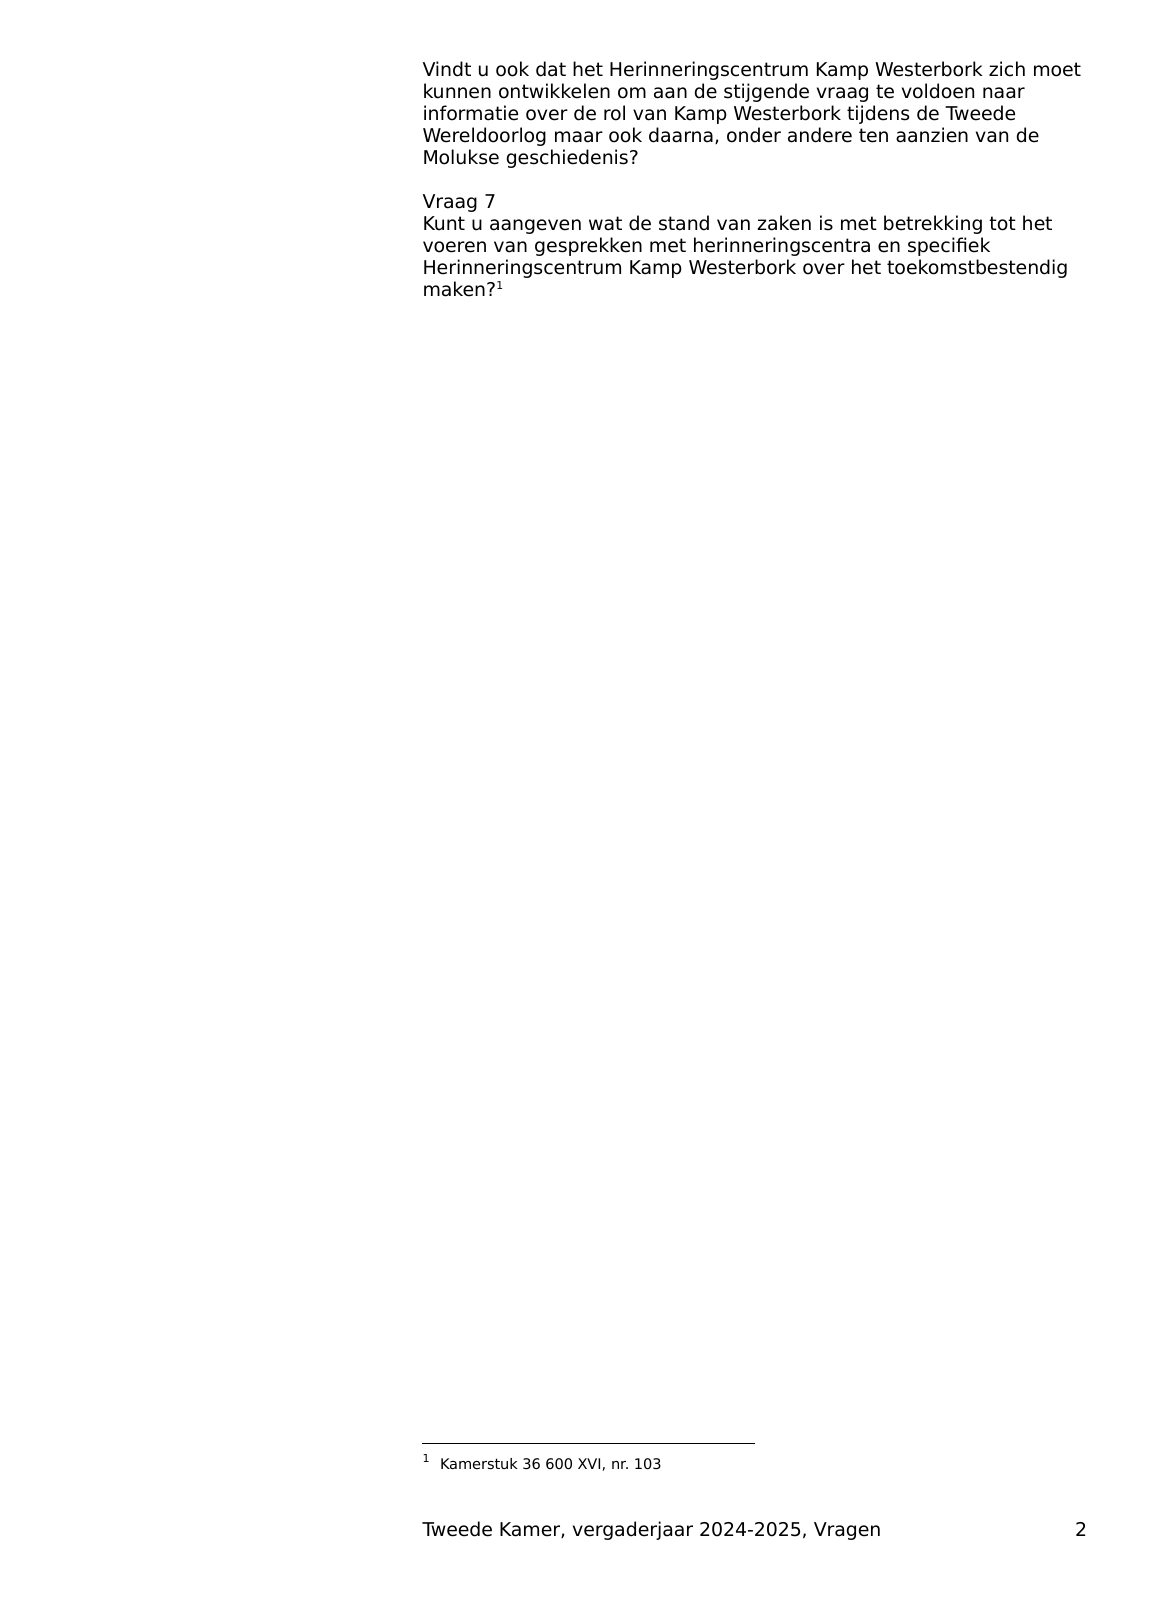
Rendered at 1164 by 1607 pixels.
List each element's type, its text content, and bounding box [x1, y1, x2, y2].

text Vindt u ook dat het Herinneringscentrum Kamp Westerbork zich moet kunnen ontwikkelen om aan de stijgende vraag te voldoen naar informatie over de rol van Kamp Westerbork tijdens de Tweede Wereldoorlog maar ook daarna, onder andere ten aanzien van de Molukse geschiedenis? [422, 59, 1087, 169]
text Vraag 7 [422, 191, 1087, 213]
text Kamerstuk 36 600 XVI, nr. 103 [422, 1452, 1087, 1474]
text Kunt u aangeven wat de stand van zaken is met betrekking tot het voeren van gesprekken met herinneringscentra en specifiek Herinneringscentrum Kamp Westerbork over het toekomstbestendig maken? [422, 213, 1087, 301]
